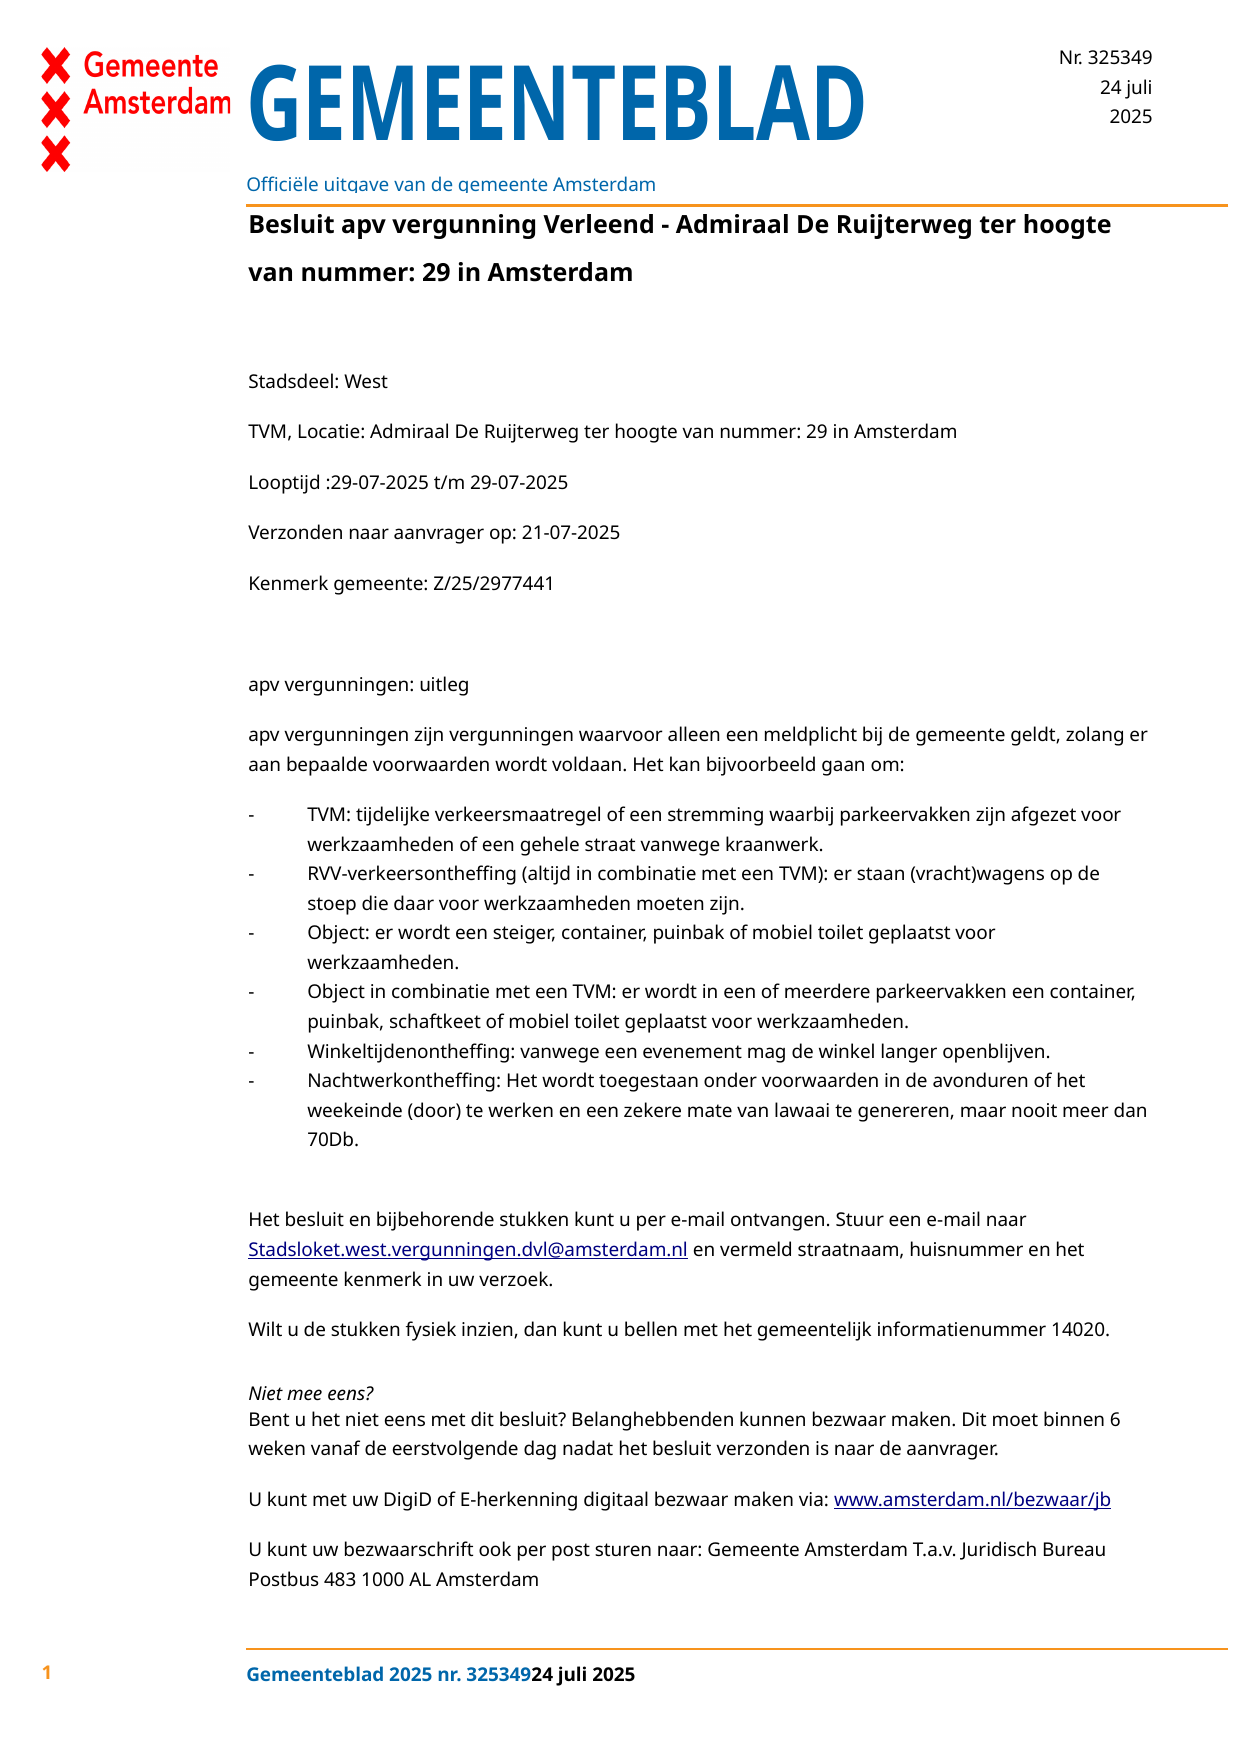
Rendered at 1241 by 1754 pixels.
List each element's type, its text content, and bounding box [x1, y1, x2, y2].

text Verzonden naar aanvrager op: 21-07-2025 [248, 519, 1152, 545]
list Nachtwerkontheffing: Het wordt toegestaan onder voorwaarden in de avonduren of het weekeinde (door) te werken en een zekere mate van lawaai te genereren, maar nooit meer dan 70Db. [248, 1067, 1152, 1152]
text apv vergunningen: uitleg [248, 671, 1152, 697]
text Het besluit en bijbehorende stukken kunt u per e-mail ontvangen. Stuur een e-mail naar Stadsloket.west.vergunningen.dvl@amsterdam.nl en vermeld straatnaam, huisnummer en het gemeente kenmerk in uw verzoek. [248, 1207, 1152, 1292]
list Object: er wordt een steiger, container, puinbak of mobiel toilet geplaatst voor werkzaamheden. [248, 919, 1152, 975]
text U kunt uw bezwaarschrift ook per post sturen naar: Gemeente Amsterdam T.a.v. Juridisch Bureau Postbus 483 1000 AL Amsterdam [248, 1536, 1152, 1592]
text Kenmerk gemeente: Z/25/2977441 [248, 570, 1152, 596]
list RVV-verkeersontheffing (altijd in combinatie met een TVM): er staan (vracht)wagens op de stoep die daar voor werkzaamheden moeten zijn. [248, 860, 1152, 916]
picture [41, 47, 231, 172]
list Object in combinatie met een TVM: er wordt in een of meerdere parkeervakken een container, puinbak, schaftkeet of mobiel toilet geplaatst voor werkzaamheden. [248, 979, 1152, 1034]
text Besluit apv vergunning Verleend - Admiraal De Ruijterweg ter hoogte van nummer: 29 in Amsterdam [248, 207, 1152, 288]
text Stadsdeel: West [248, 368, 1152, 394]
text U kunt met uw DigiD of E-herkenning digitaal bezwaar maken via: www.amsterdam.nl/bezwaar/jb [248, 1486, 1152, 1512]
text TVM, Locatie: Admiraal De Ruijterweg ter hoogte van nummer: 29 in Amsterdam [248, 419, 1152, 444]
text Bent u het niet eens met dit besluit? Belanghebbenden kunnen bezwaar maken. Dit moet binnen 6 weken vanaf de eerstvolgende dag nadat het besluit verzonden is naar de aanvrager. [248, 1406, 1152, 1461]
list Winkeltijdenontheffing: vanwege een evenement mag de winkel langer openblijven. [248, 1038, 1152, 1064]
text Looptijd :29-07-2025 t/m 29-07-2025 [248, 469, 1152, 495]
list TVM: tijdelijke verkeersmaatregel of een stremming waarbij parkeervakken zijn afgezet voor werkzaamheden of een gehele straat vanwege kraanwerk. [248, 801, 1152, 857]
text apv vergunningen zijn vergunningen waarvoor alleen een meldplicht bij de gemeente geldt, zolang er aan bepaalde voorwaarden wordt voldaan. Het kan bijvoorbeeld gaan om: [248, 721, 1152, 777]
text Niet mee eens? [248, 1380, 1152, 1406]
text Wilt u de stukken fysiek inzien, dan kunt u bellen met het gemeentelijk informatienummer 14020. [248, 1316, 1152, 1342]
